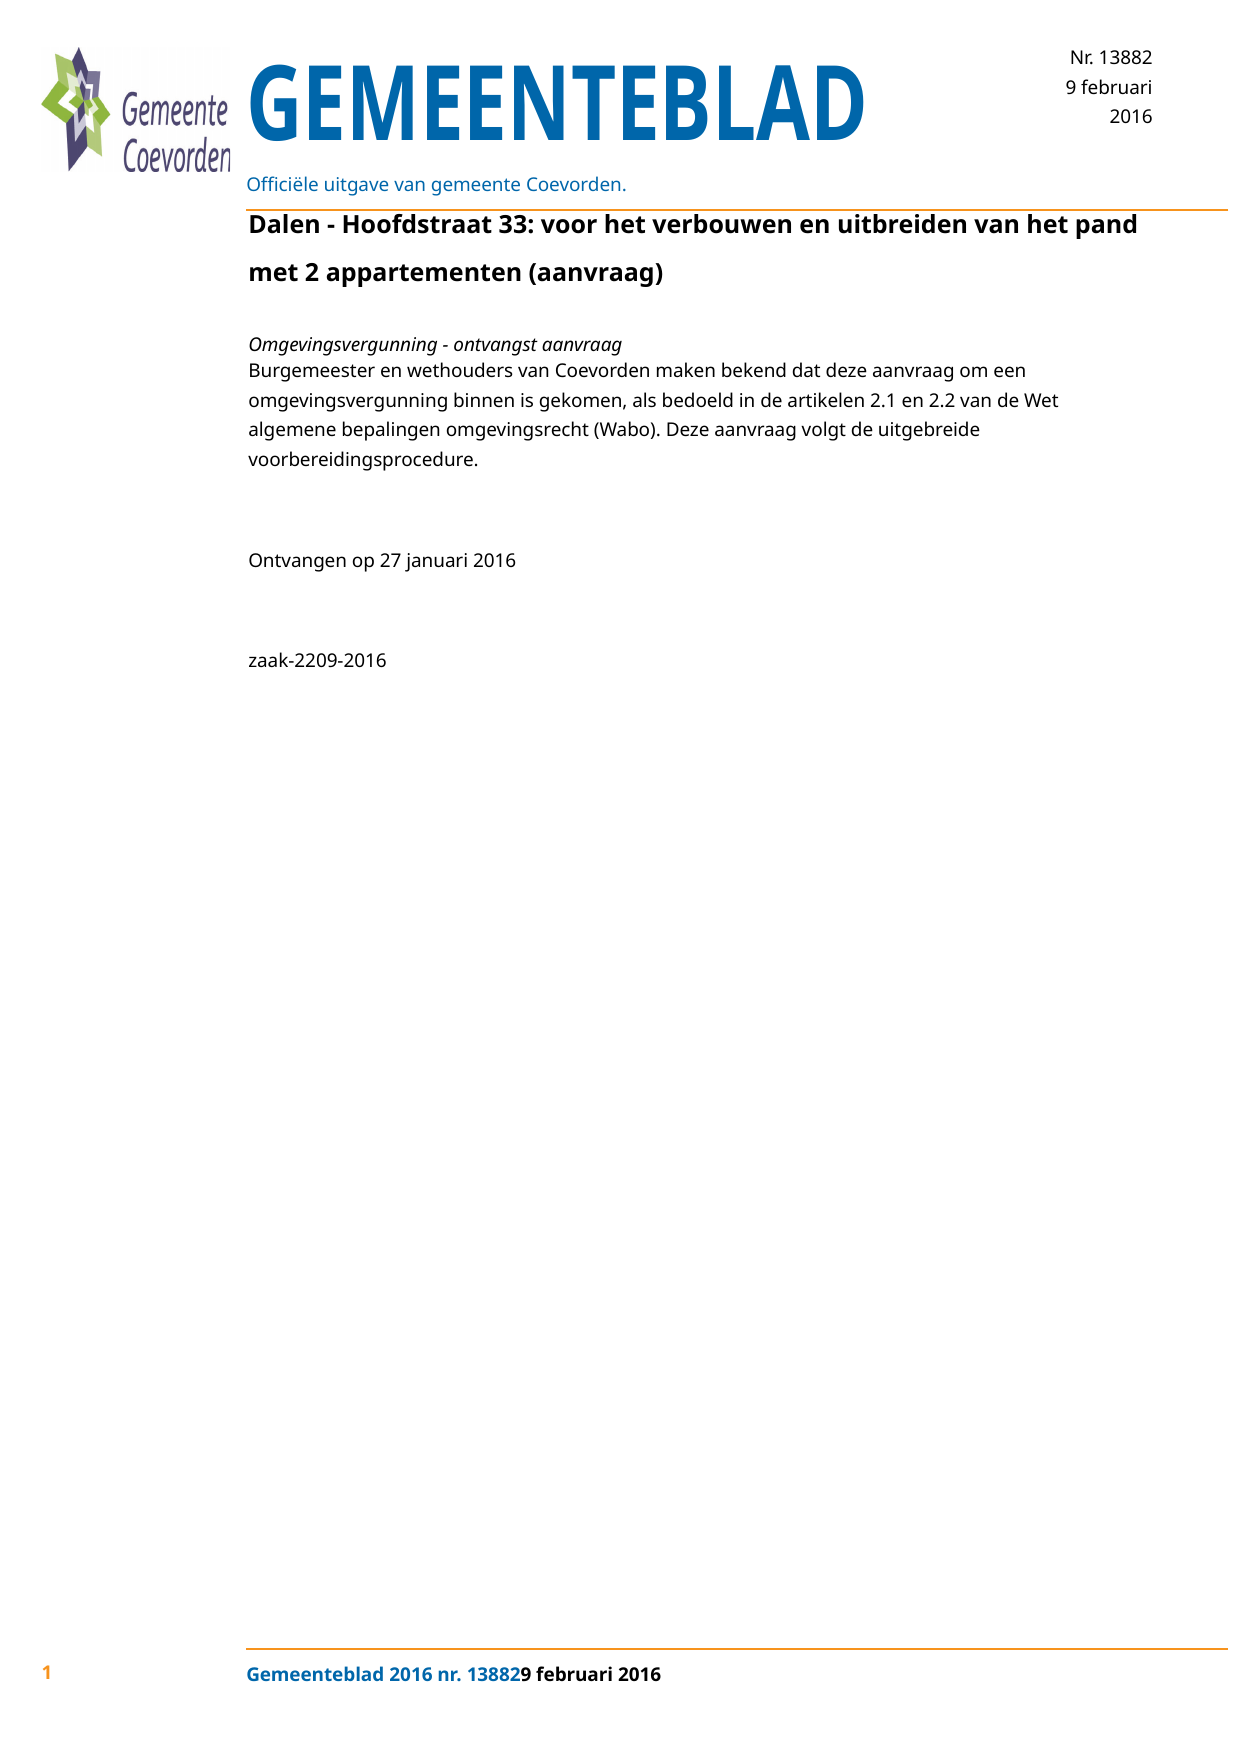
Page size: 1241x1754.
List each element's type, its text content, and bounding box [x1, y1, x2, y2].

text Ontvangen op 27 januari 2016 [248, 547, 1152, 572]
text Burgemeester en wethouders van Coevorden maken bekend dat deze aanvraag om een omgevingsvergunning binnen is gekomen, als bedoeld in de artikelen 2.1 en 2.2 van de Wet algemene bepalingen omgevingsrecht (Wabo). Deze aanvraag volgt de uitgebreide voorbereidingsprocedure. [248, 357, 1152, 472]
picture [41, 47, 231, 172]
text Omgevingsvergunning - ontvangst aanvraag [248, 331, 1152, 357]
text Dalen - Hoofdstraat 33: voor het verbouwen en uitbreiden van het pand met 2 appartementen (aanvraag) [248, 211, 1152, 288]
text zaak-2209-2016 [248, 648, 1152, 673]
